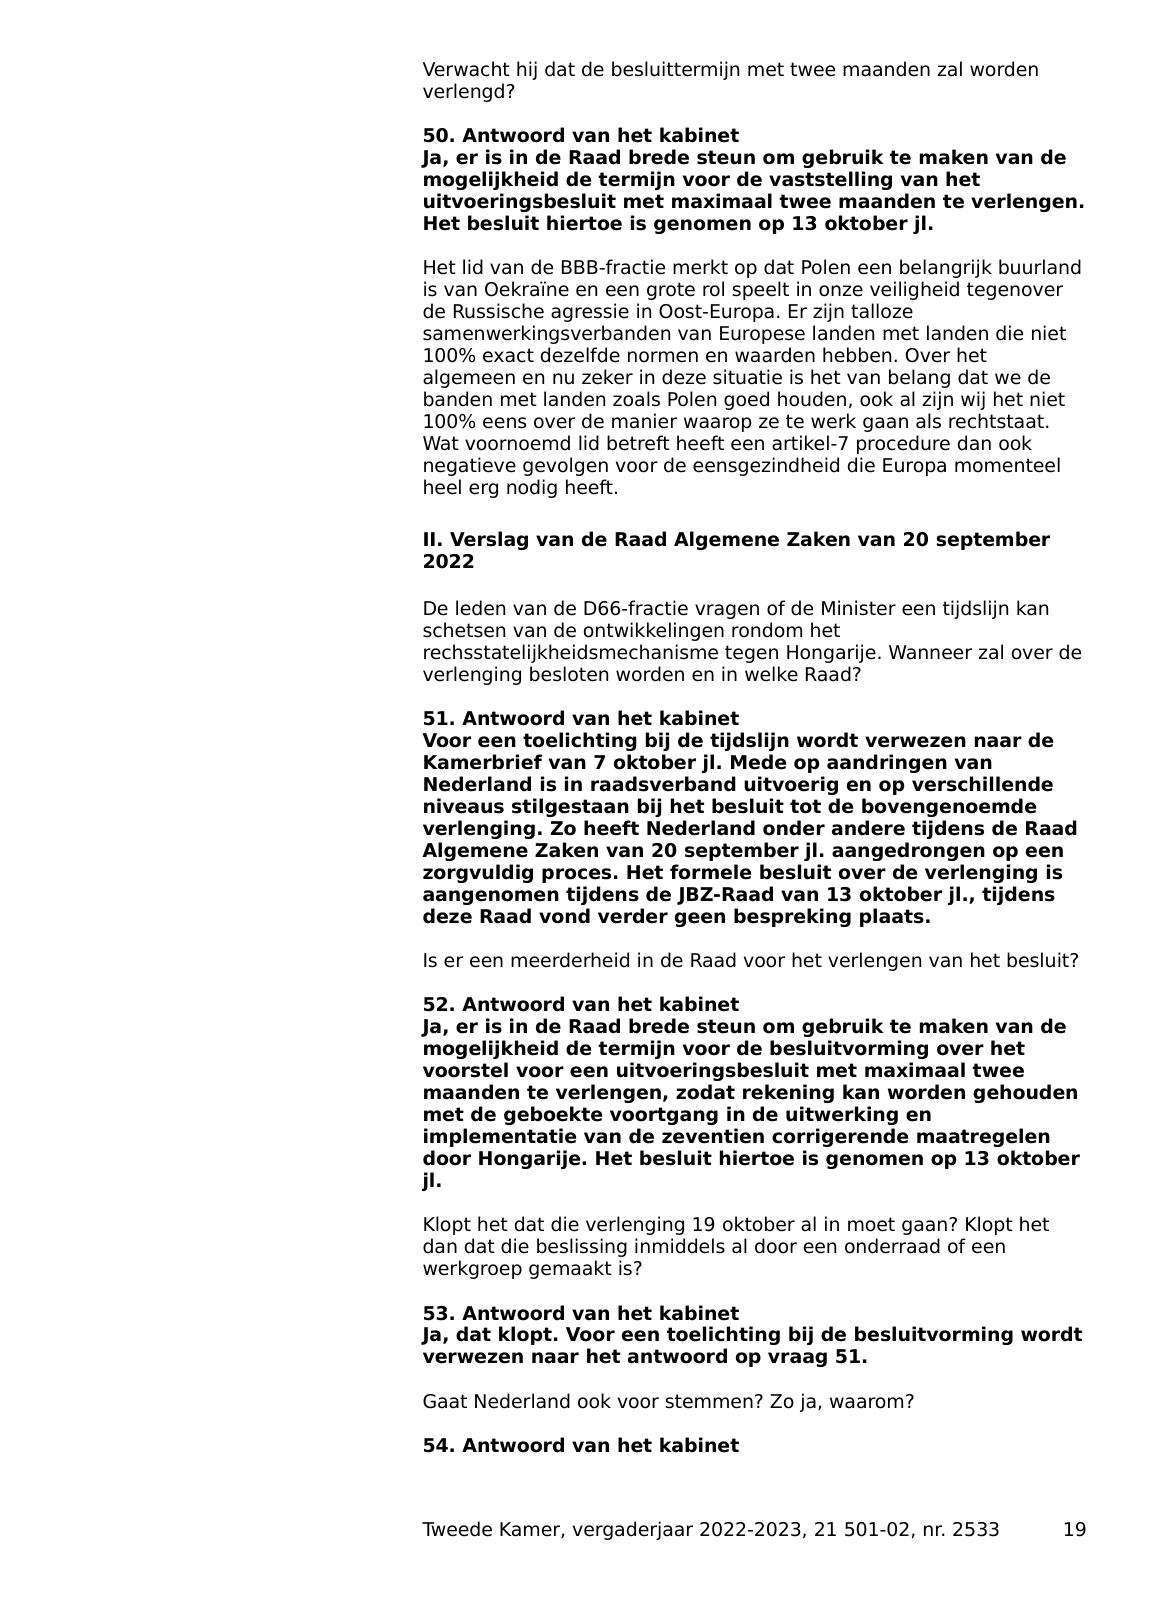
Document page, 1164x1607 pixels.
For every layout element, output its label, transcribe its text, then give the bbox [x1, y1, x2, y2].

text 52. Antwoord van het kabinet [422, 994, 1087, 1016]
text Ja, er is in de Raad brede steun om gebruik te maken van de mogelijkheid de termijn voor de vaststelling van het uitvoeringsbesluit met maximaal twee maanden te verlengen. Het besluit hiertoe is genomen op 13 oktober jl. [422, 147, 1087, 235]
text De leden van de D66-fractie vragen of de Minister een tijdslijn kan schetsen van de ontwikkelingen rondom het rechsstatelijkheidsmechanisme tegen Hongarije. Wanneer zal over de verlenging besloten worden en in welke Raad? [422, 598, 1087, 686]
text Is er een meerderheid in de Raad voor het verlengen van het besluit? [422, 950, 1087, 972]
text Het lid van de BBB-fractie merkt op dat Polen een belangrijk buurland is van Oekraïne en een grote rol speelt in onze veiligheid tegenover de Russische agressie in Oost-Europa. Er zijn talloze samenwerkingsverbanden van Europese landen met landen die niet 100% exact dezelfde normen en waarden hebben. Over het algemeen en nu zeker in deze situatie is het van belang dat we de banden met landen zoals Polen goed houden, ook al zijn wij het niet 100% eens over de manier waarop ze te werk gaan als rechtstaat. Wat voornoemd lid betreft heeft een artikel-7 procedure dan ook negatieve gevolgen voor de eensgezindheid die Europa momenteel heel erg nodig heeft. [422, 257, 1087, 499]
text 51. Antwoord van het kabinet [422, 708, 1087, 730]
text Voor een toelichting bij de tijdslijn wordt verwezen naar de Kamerbrief van 7 oktober jl. Mede op aandringen van Nederland is in raadsverband uitvoerig en op verschillende niveaus stilgestaan bij het besluit tot de bovengenoemde verlenging. Zo heeft Nederland onder andere tijdens de Raad Algemene Zaken van 20 september jl. aangedrongen op een zorgvuldig proces. Het formele besluit over de verlenging is aangenomen tijdens de JBZ-Raad van 13 oktober jl., tijdens deze Raad vond verder geen bespreking plaats. [422, 730, 1087, 928]
text Ja, dat klopt. Voor een toelichting bij de besluitvorming wordt verwezen naar het antwoord op vraag 51. [422, 1324, 1087, 1368]
text Gaat Nederland ook voor stemmen? Zo ja, waarom? [422, 1391, 1087, 1412]
text Klopt het dat die verlenging 19 oktober al in moet gaan? Klopt het dan dat die beslissing inmiddels al door een onderraad of een werkgroep gemaakt is? [422, 1214, 1087, 1280]
subtitle II. Verslag van de Raad Algemene Zaken van 20 september 2022 [422, 529, 1087, 573]
text Verwacht hij dat de besluittermijn met twee maanden zal worden verlengd? [422, 59, 1087, 103]
text 50. Antwoord van het kabinet [422, 125, 1087, 147]
text 54. Antwoord van het kabinet [422, 1435, 1087, 1457]
text Ja, er is in de Raad brede steun om gebruik te maken van de mogelijkheid de termijn voor de besluitvorming over het voorstel voor een uitvoeringsbesluit met maximaal twee maanden te verlengen, zodat rekening kan worden gehouden met de geboekte voortgang in de uitwerking en implementatie van de zeventien corrigerende maatregelen door Hongarije. Het besluit hiertoe is genomen op 13 oktober jl. [422, 1016, 1087, 1192]
text 53. Antwoord van het kabinet [422, 1302, 1087, 1324]
